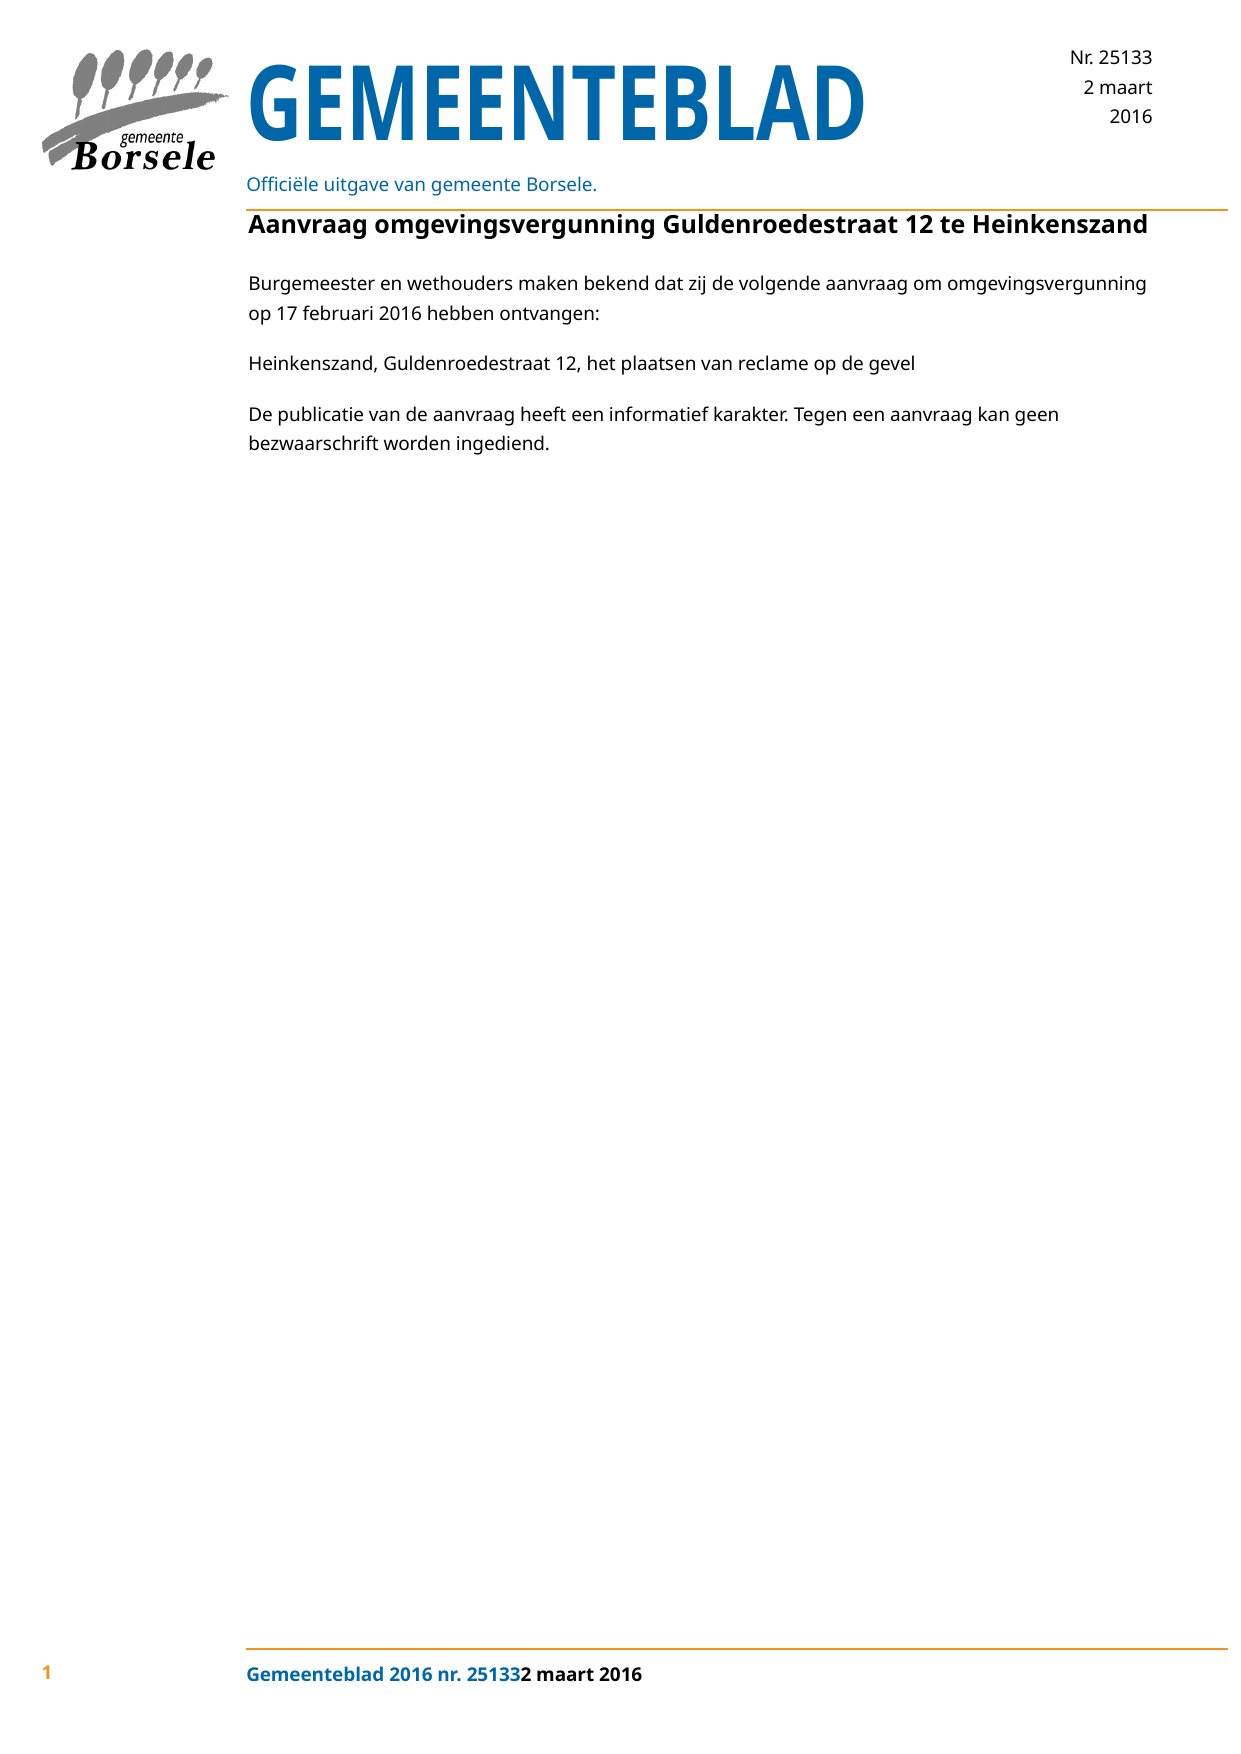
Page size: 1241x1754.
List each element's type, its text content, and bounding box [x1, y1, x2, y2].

text Heinkenszand, Guldenroedestraat 12, het plaatsen van reclame op de gevel [248, 350, 1152, 376]
text Aanvraag omgevingsvergunning Guldenroedestraat 12 te Heinkenszand [248, 211, 1152, 241]
text Burgemeester en wethouders maken bekend dat zij de volgende aanvraag om omgevingsvergunning op 17 februari 2016 hebben ontvangen: [248, 270, 1152, 326]
picture [41, 47, 231, 172]
text De publicatie van de aanvraag heeft een informatief karakter. Tegen een aanvraag kan geen bezwaarschrift worden ingediend. [248, 401, 1152, 456]
